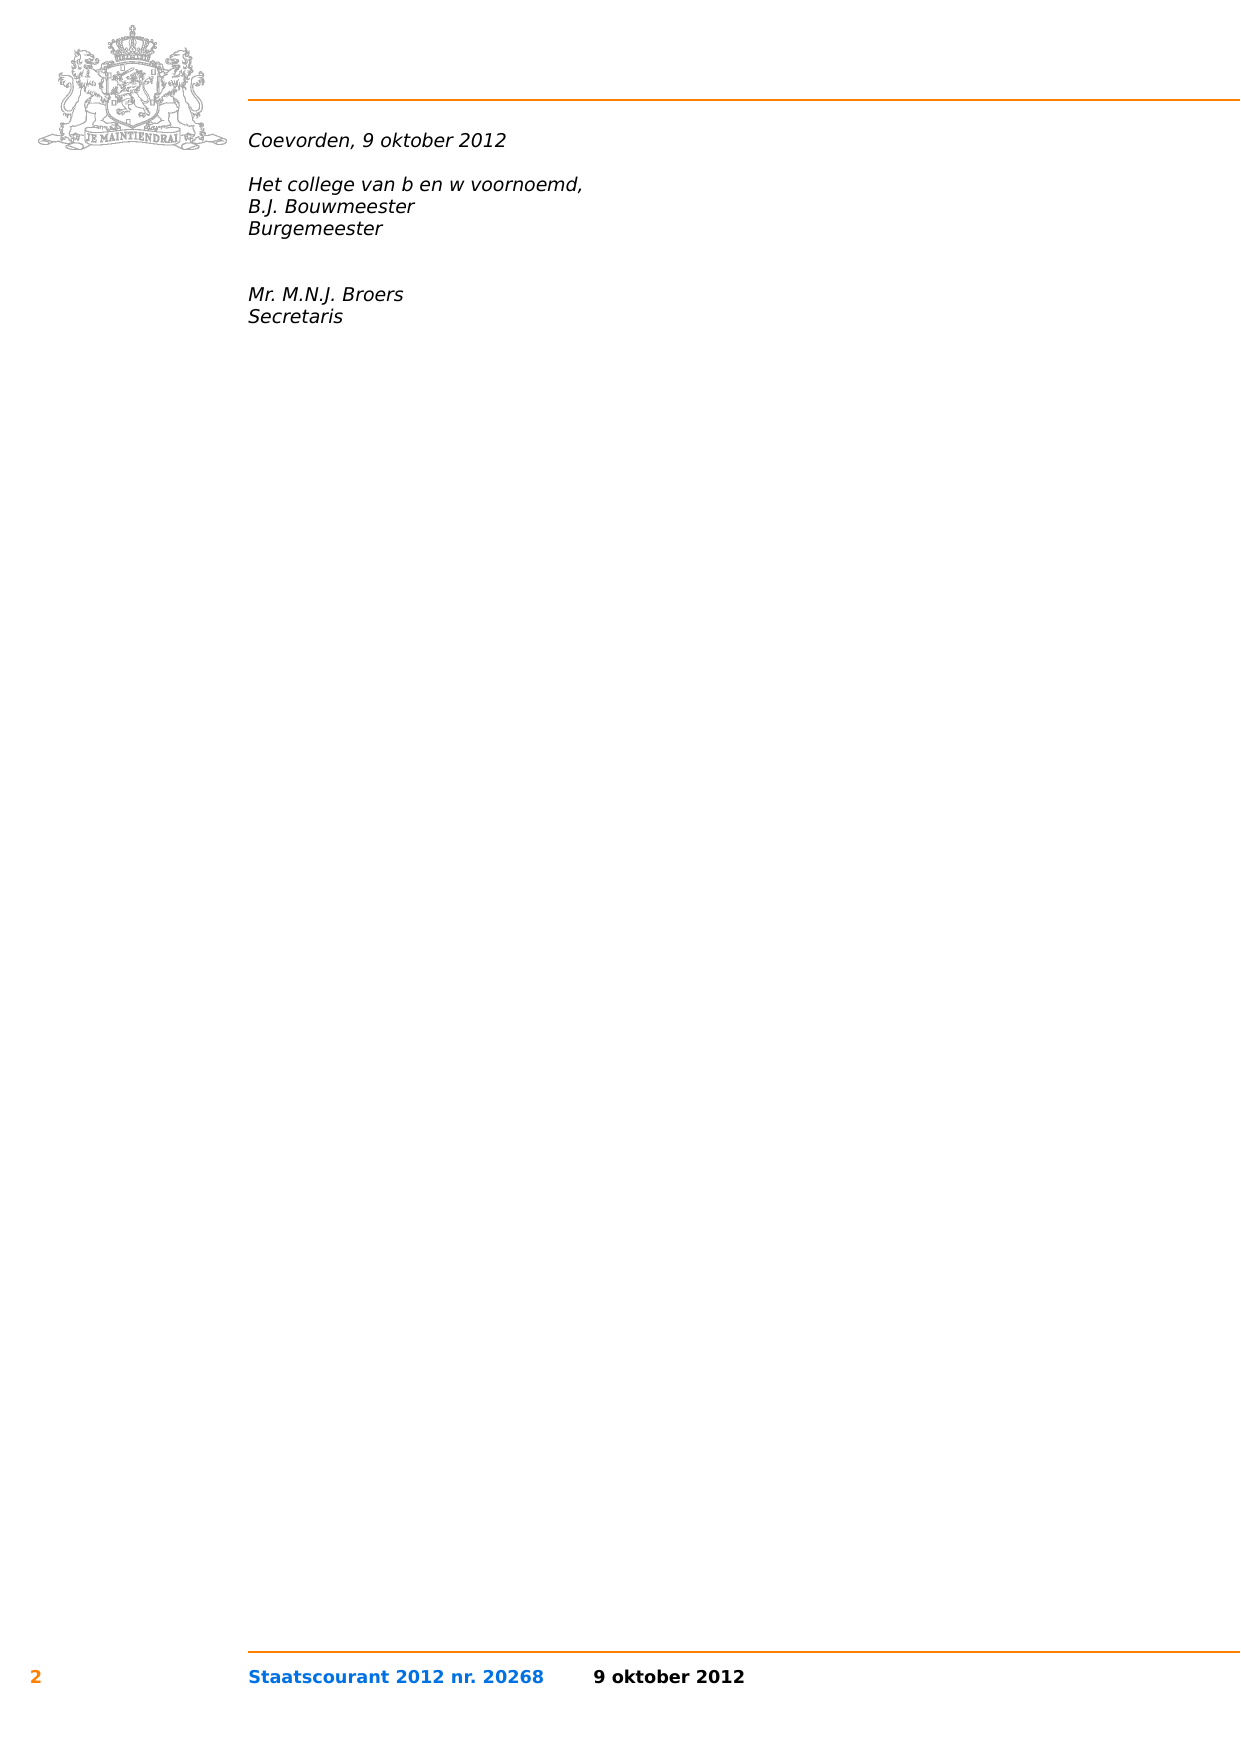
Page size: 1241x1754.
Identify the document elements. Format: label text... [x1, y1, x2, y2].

text Mr. M.N.J. Broers Secretaris [248, 262, 1163, 327]
picture [38, 25, 227, 150]
text Coevorden, 9 oktober 2012 [248, 130, 1163, 152]
text Het college van b en w voornoemd, B.J. Bouwmeester Burgemeester [248, 174, 1163, 240]
